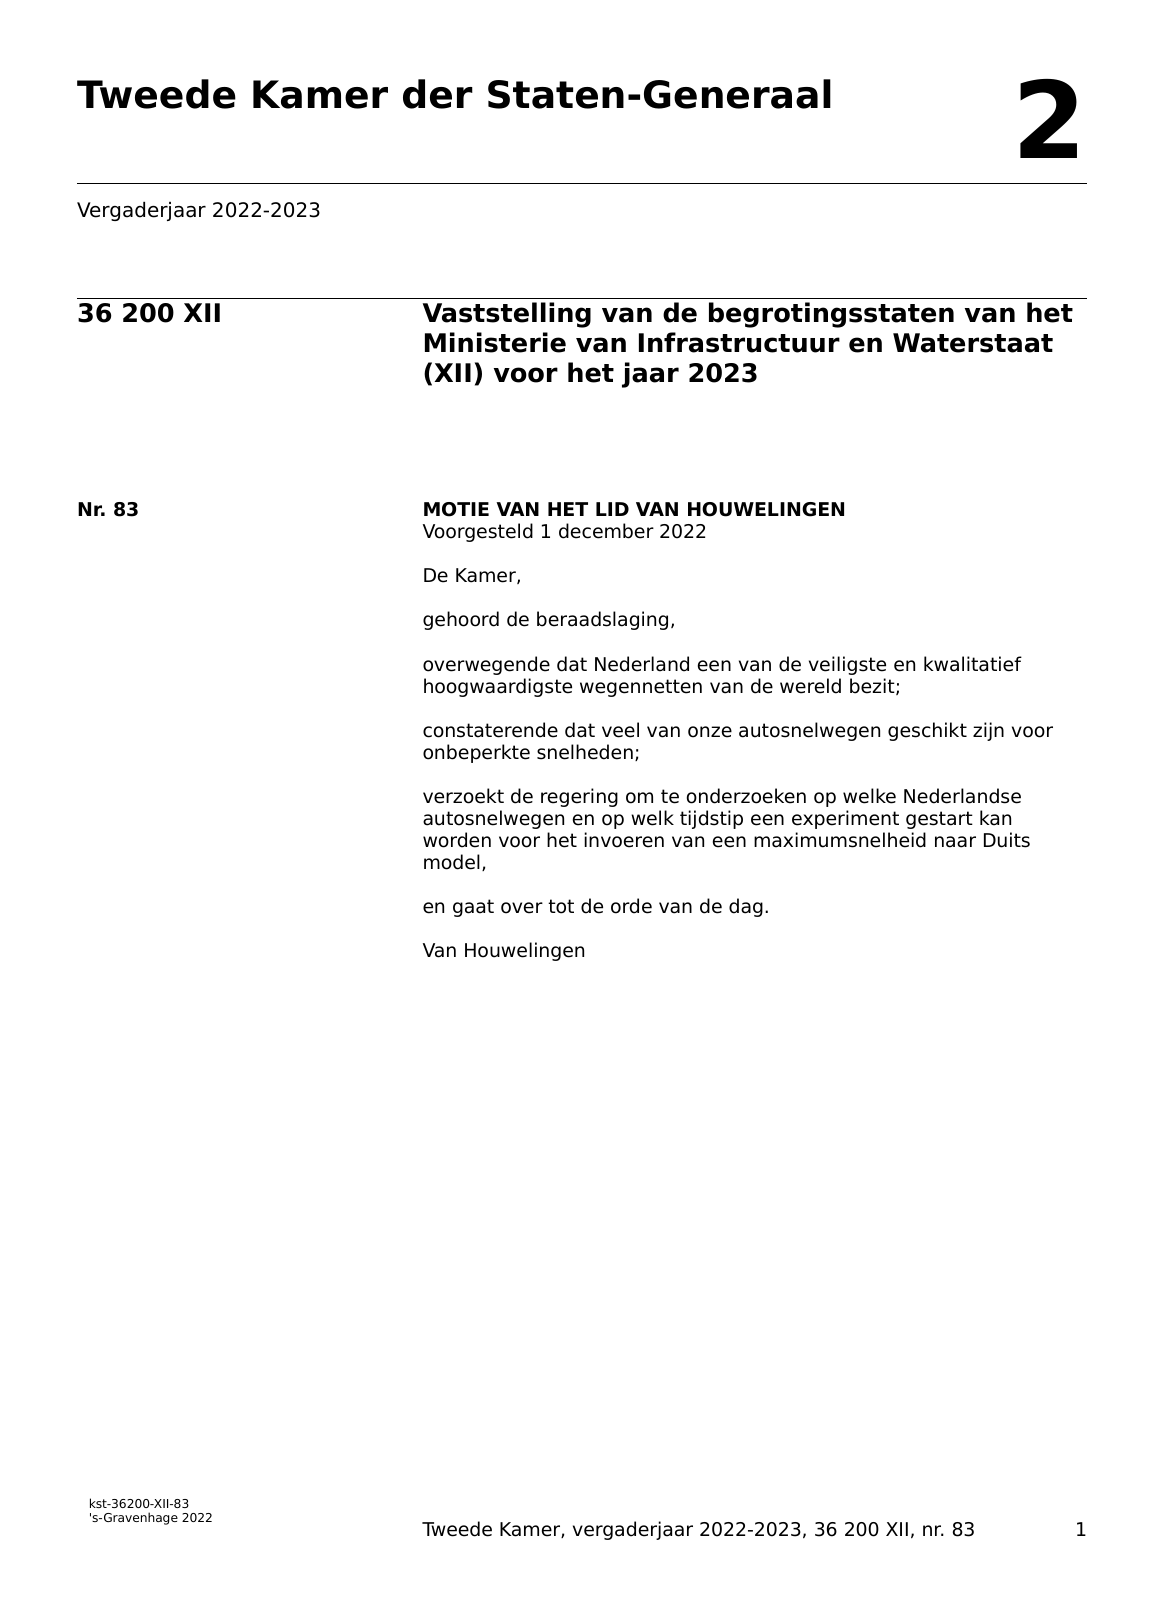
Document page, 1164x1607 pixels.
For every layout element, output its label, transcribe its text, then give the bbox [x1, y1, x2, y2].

text overwegende dat Nederland een van de veiligste en kwalitatief hoogwaardigste wegennetten van de wereld bezit; [422, 653, 1087, 697]
text kst-36200-XII-83 [88, 1497, 323, 1511]
text Voorgesteld 1 december 2022 [422, 521, 1087, 543]
subtitle Nr. 83 MOTIE VAN HET LID VAN HOUWELINGEN [77, 499, 1087, 521]
text gehoord de beraadslaging, [422, 609, 1087, 631]
text verzoekt de regering om te onderzoeken op welke Nederlandse autosnelwegen en op welk tijdstip een experiment gestart kan worden voor het invoeren van een maximumsnelheid naar Duits model, [422, 786, 1087, 874]
text en gaat over tot de orde van de dag. [422, 896, 1087, 918]
table_header Tweede Kamer der Staten-Generaal [77, 59, 886, 183]
table_cell Vergaderjaar 2022-2023 [77, 184, 1087, 298]
text 's-Gravenhage 2022 [88, 1511, 323, 1525]
subtitle 36 200 XII Vaststelling van de begrotingsstaten van het Ministerie van Infrastructuur en Waterstaat (XII) voor het jaar 2023 [77, 299, 1087, 388]
text constaterende dat veel van onze autosnelwegen geschikt zijn voor onbeperkte snelheden; [422, 720, 1087, 764]
table_header 2 [886, 59, 1087, 183]
text De Kamer, [422, 565, 1087, 587]
text Van Houwelingen [422, 940, 1087, 962]
